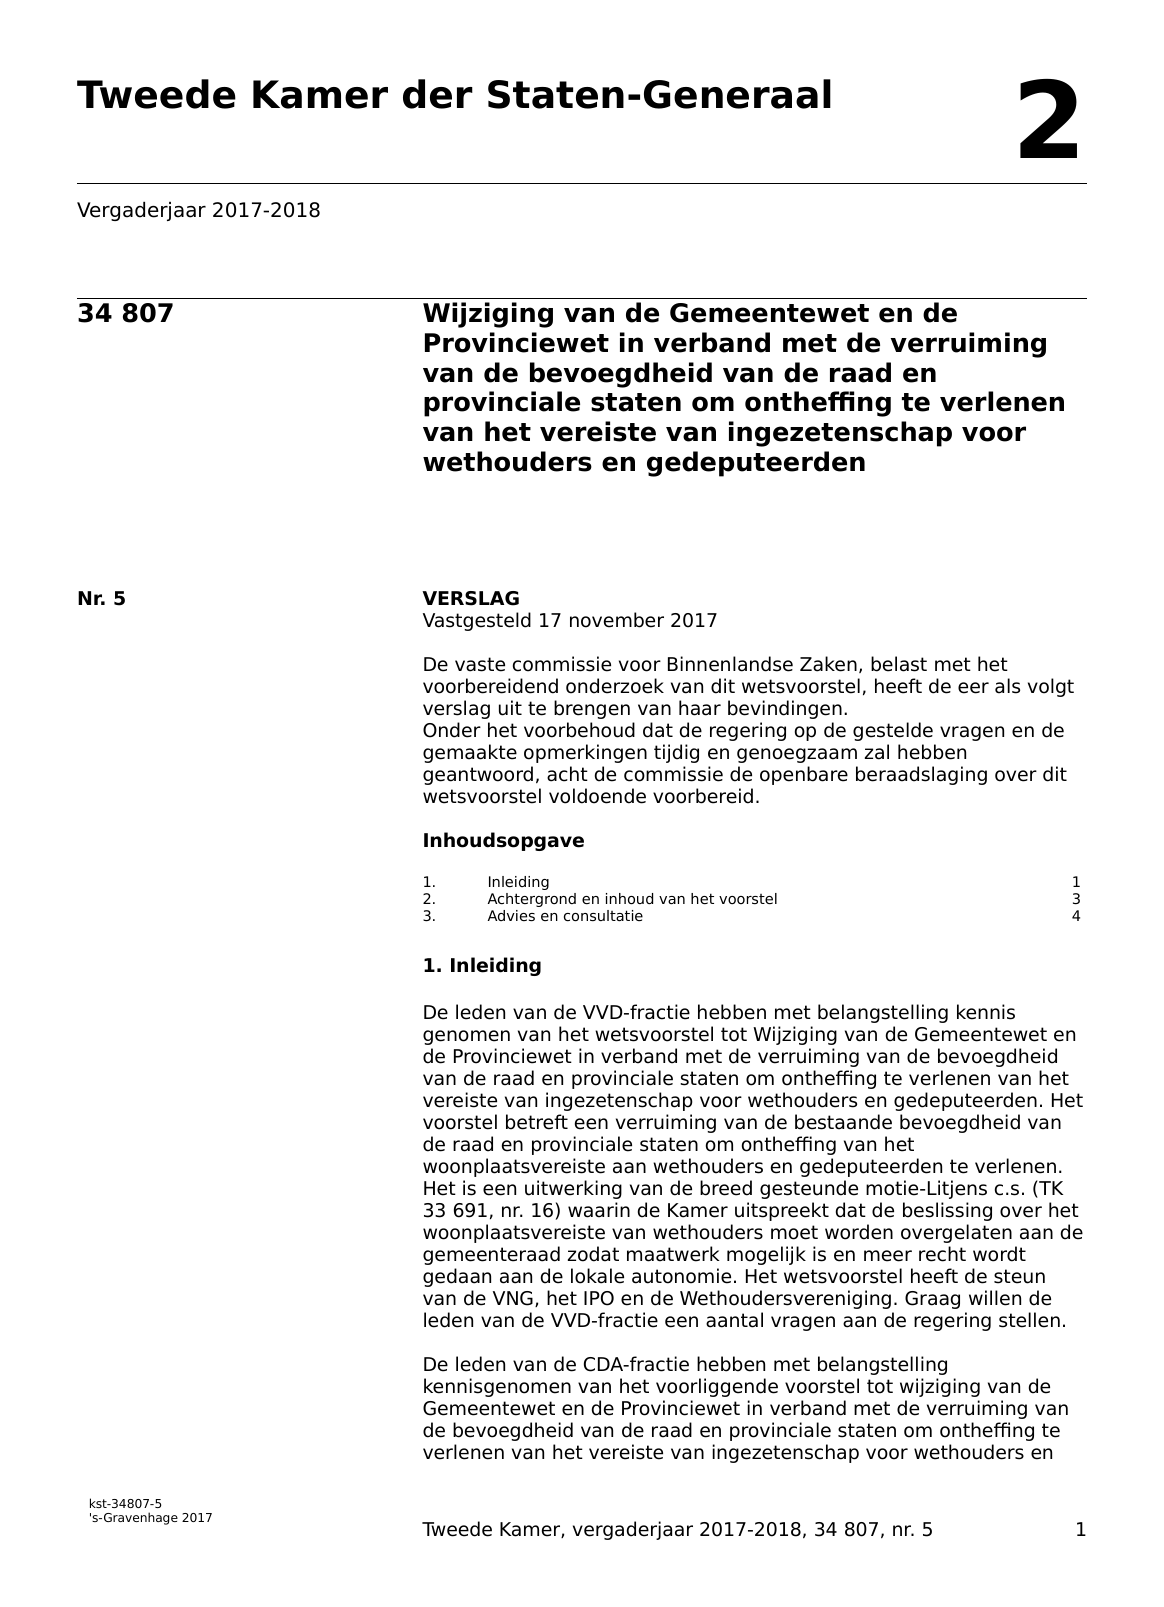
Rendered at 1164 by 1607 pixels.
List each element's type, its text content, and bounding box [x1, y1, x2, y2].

table_cell Achtergrond en inhoud van het voorstel [481, 891, 1013, 908]
table_header Tweede Kamer der Staten-Generaal [77, 59, 886, 183]
text Onder het voorbehoud dat de regering op de gestelde vragen en de gemaakte opmerkingen tijdig en genoegzaam zal hebben geantwoord, acht de commissie de openbare beraadslaging over dit wetsvoorstel voldoende voorbereid. [422, 720, 1087, 808]
text De vaste commissie voor Binnenlandse Zaken, belast met het voorbereidend onderzoek van dit wetsvoorstel, heeft de eer als volgt verslag uit te brengen van haar bevindingen. [422, 654, 1087, 720]
table_cell Vergaderjaar 2017-2018 [77, 184, 1087, 298]
table_cell 4 [1013, 908, 1087, 925]
subtitle 34 807 Wijziging van de Gemeentewet en de Provinciewet in verband met de verruiming van de bevoegdheid van de raad en provinciale staten om ontheffing te verlenen van het vereiste van ingezetenschap voor wethouders en gedeputeerden [77, 299, 1087, 477]
table_header Inleiding [481, 874, 1013, 891]
text De leden van de CDA-fractie hebben met belangstelling kennisgenomen van het voorliggende voorstel tot wijziging van de Gemeentewet en de Provinciewet in verband met de verruiming van de bevoegdheid van de raad en provinciale staten om ontheffing te verlenen van het vereiste van ingezetenschap voor wethouders en [422, 1354, 1087, 1464]
text Vastgesteld 17 november 2017 [422, 610, 1087, 632]
subtitle Nr. 5 VERSLAG [77, 588, 1087, 610]
table_cell 2. [422, 891, 481, 908]
text De leden van de VVD-fractie hebben met belangstelling kennis genomen van het wetsvoorstel tot Wijziging van de Gemeentewet en de Provinciewet in verband met de verruiming van de bevoegdheid van de raad en provinciale staten om ontheffing te verlenen van het vereiste van ingezetenschap voor wethouders en gedeputeerden. Het voorstel betreft een verruiming van de bestaande bevoegdheid van de raad en provinciale staten om ontheffing van het woonplaatsvereiste aan wethouders en gedeputeerden te verlenen. Het is een uitwerking van de breed gesteunde motie-Litjens c.s. (TK 33 691, nr. 16) waarin de Kamer uitspreekt dat de beslissing over het woonplaatsvereiste van wethouders moet worden overgelaten aan de gemeenteraad zodat maatwerk mogelijk is en meer recht wordt gedaan aan de lokale autonomie. Het wetsvoorstel heeft de steun van de VNG, het IPO en de Wethoudersvereniging. Graag willen de leden van de VVD-fractie een aantal vragen aan de regering stellen. [422, 1002, 1087, 1332]
table_header 1. [422, 874, 481, 891]
subtitle Inhoudsopgave [422, 830, 1087, 852]
table_header 1 [1013, 874, 1087, 891]
subtitle 1. Inleiding [422, 955, 1087, 977]
table_cell 3. [422, 908, 481, 925]
text 's-Gravenhage 2017 [88, 1511, 323, 1525]
table_cell 3 [1013, 891, 1087, 908]
table_header 2 [886, 59, 1087, 183]
text kst-34807-5 [88, 1497, 323, 1511]
table_cell Advies en consultatie [481, 908, 1013, 925]
